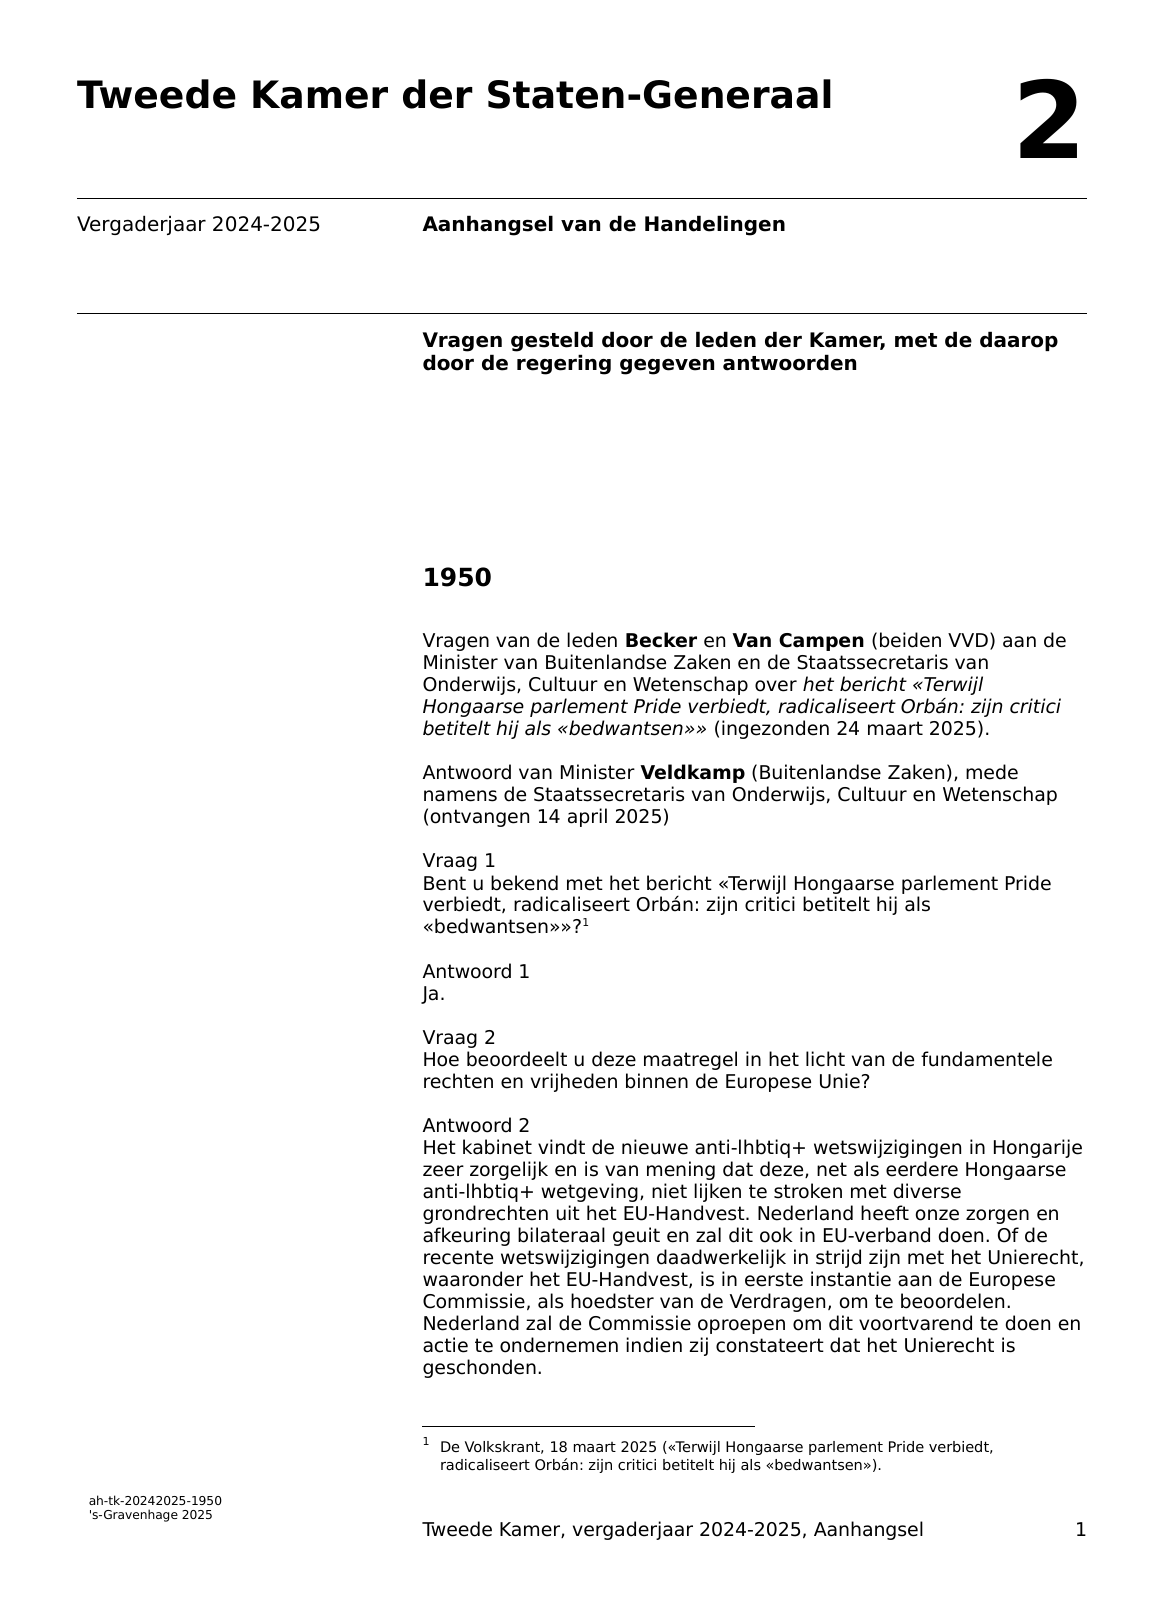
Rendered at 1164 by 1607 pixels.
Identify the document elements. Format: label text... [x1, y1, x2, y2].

text Antwoord 1 [422, 961, 1087, 982]
table_cell Vergaderjaar 2024-2025 [77, 199, 422, 313]
table_header 2 [886, 59, 1087, 198]
text Antwoord 2 [422, 1115, 1087, 1137]
text Vraag 1 [422, 850, 1087, 872]
text Ja. [422, 982, 1087, 1004]
table_cell [77, 314, 422, 375]
text ah-tk-20242025-1950 [88, 1494, 323, 1508]
text 's-Gravenhage 2025 [88, 1508, 323, 1522]
text Vraag 2 [422, 1027, 1087, 1049]
table_cell Vragen gesteld door de leden der Kamer, met de daarop door de regering gegeven antwoorden [422, 314, 1087, 375]
text Antwoord van Minister Veldkamp (Buitenlandse Zaken), mede namens de Staatssecretaris van Onderwijs, Cultuur en Wetenschap (ontvangen 14 april 2025) [422, 762, 1087, 828]
text Het kabinet vindt de nieuwe anti-lhbtiq+ wetswijzigingen in Hongarije zeer zorgelijk en is van mening dat deze, net als eerdere Hongaarse anti-lhbtiq+ wetgeving, niet lijken te stroken met diverse grondrechten uit het EU-Handvest. Nederland heeft onze zorgen en afkeuring bilateraal geuit en zal dit ook in EU-verband doen. Of de recente wetswijzigingen daadwerkelijk in strijd zijn met het Unierecht, waaronder het EU-Handvest, is in eerste instantie aan de Europese Commissie, als hoedster van de Verdragen, om te beoordelen. Nederland zal de Commissie oproepen om dit voortvarend te doen en actie te ondernemen indien zij constateert dat het Unierecht is geschonden. [422, 1137, 1087, 1378]
table_header Tweede Kamer der Staten-Generaal [77, 59, 886, 198]
table_cell Aanhangsel van de Handelingen [422, 199, 1087, 313]
text Hoe beoordeelt u deze maatregel in het licht van de fundamentele rechten en vrijheden binnen de Europese Unie? [422, 1049, 1087, 1093]
text De Volkskrant, 18 maart 2025 («Terwijl Hongaarse parlement Pride verbiedt, radicaliseert Orbán: zijn critici betitelt hij als «bedwantsen»). [422, 1435, 1087, 1474]
text 1950 [422, 563, 1087, 592]
text Bent u bekend met het bericht «Terwijl Hongaarse parlement Pride verbiedt, radicaliseert Orbán: zijn critici betitelt hij als «bedwantsen»»? [422, 872, 1087, 938]
text Vragen van de leden Becker en Van Campen (beiden VVD) aan de Minister van Buitenlandse Zaken en de Staatssecretaris van Onderwijs, Cultuur en Wetenschap over het bericht «Terwijl Hongaarse parlement Pride verbiedt, radicaliseert Orbán: zijn critici betitelt hij als «bedwantsen»» (ingezonden 24 maart 2025). [422, 630, 1087, 740]
